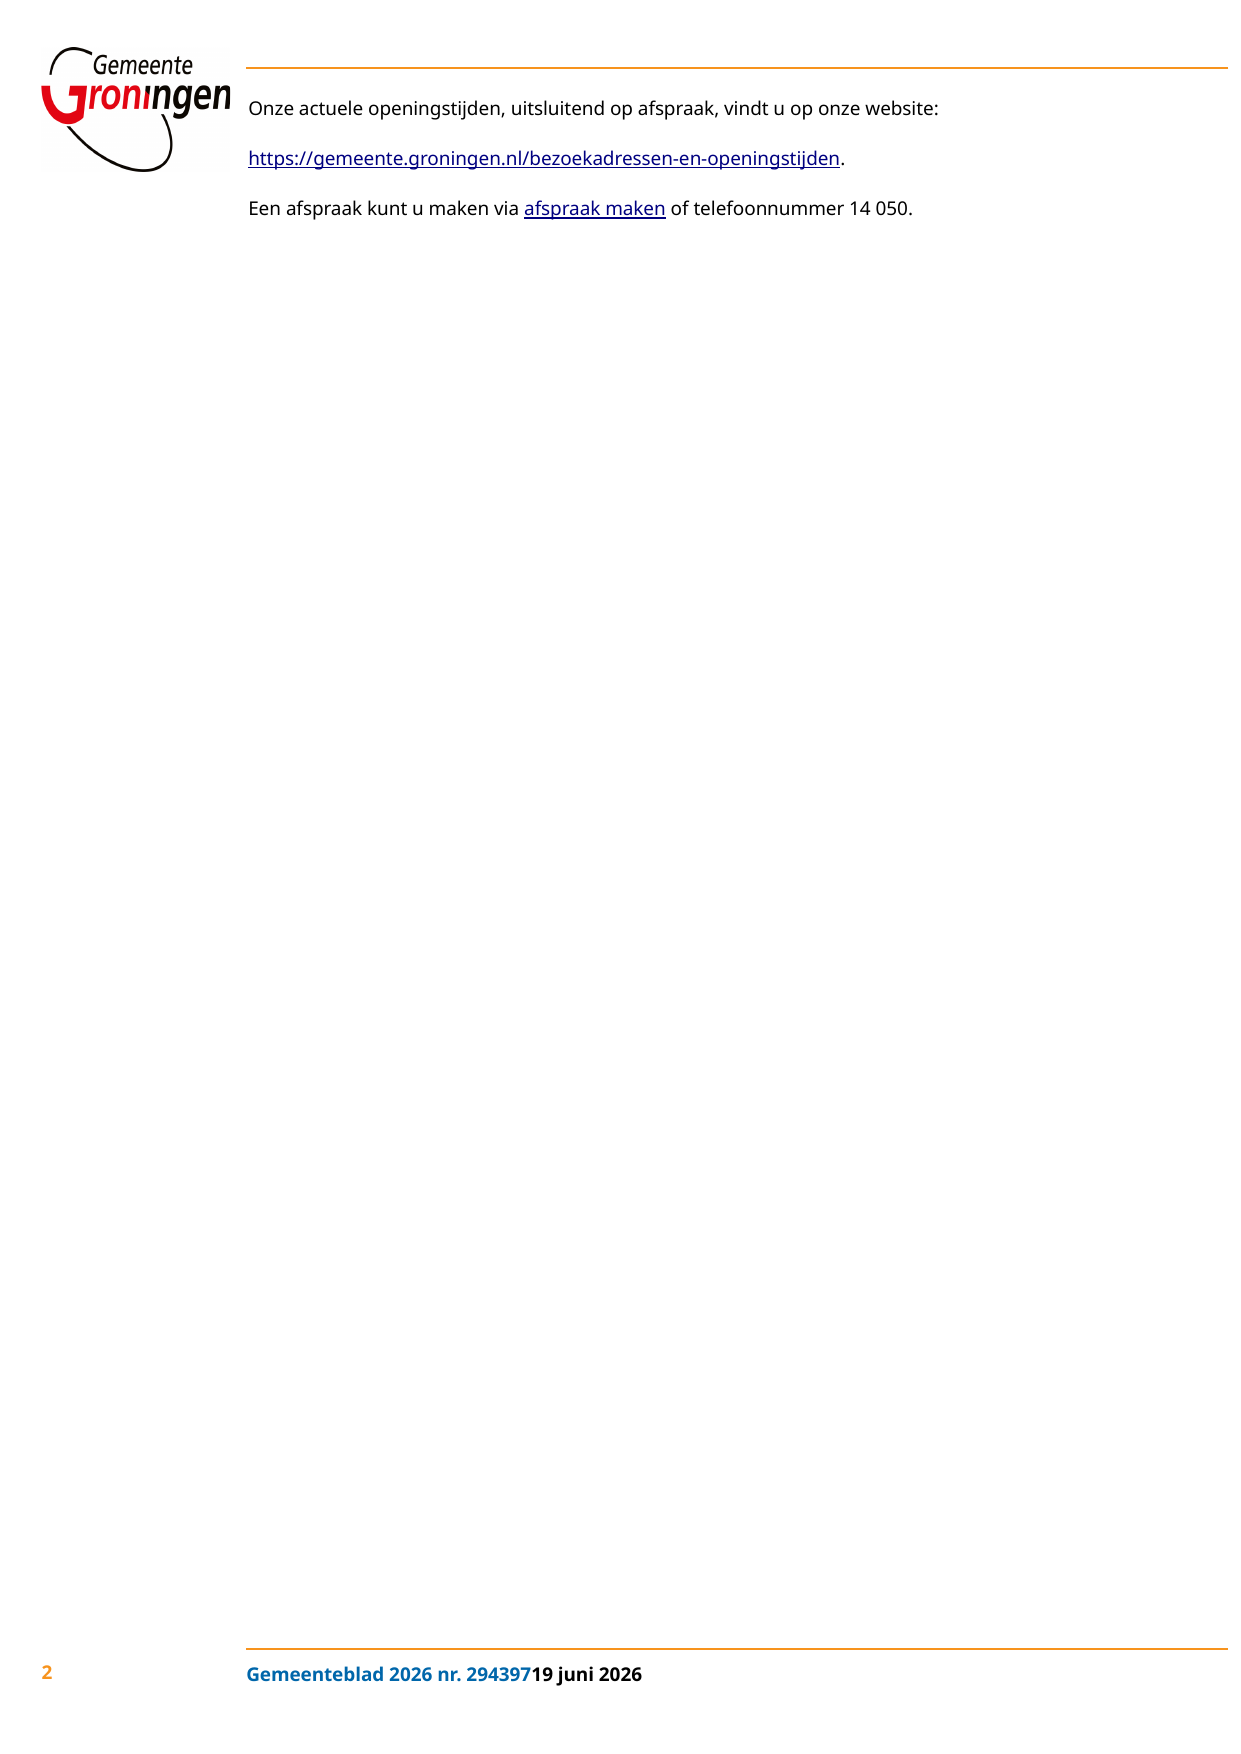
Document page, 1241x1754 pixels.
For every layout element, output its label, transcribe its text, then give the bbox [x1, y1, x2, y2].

text https://gemeente.groningen.nl/bezoekadressen-en-openingstijden. [248, 145, 1152, 171]
text Onze actuele openingstijden, uitsluitend op afspraak, vindt u op onze website: [248, 95, 1152, 121]
text Een afspraak kunt u maken via afspraak maken of telefoonnummer 14 050. [248, 196, 1152, 221]
picture [41, 47, 231, 172]
